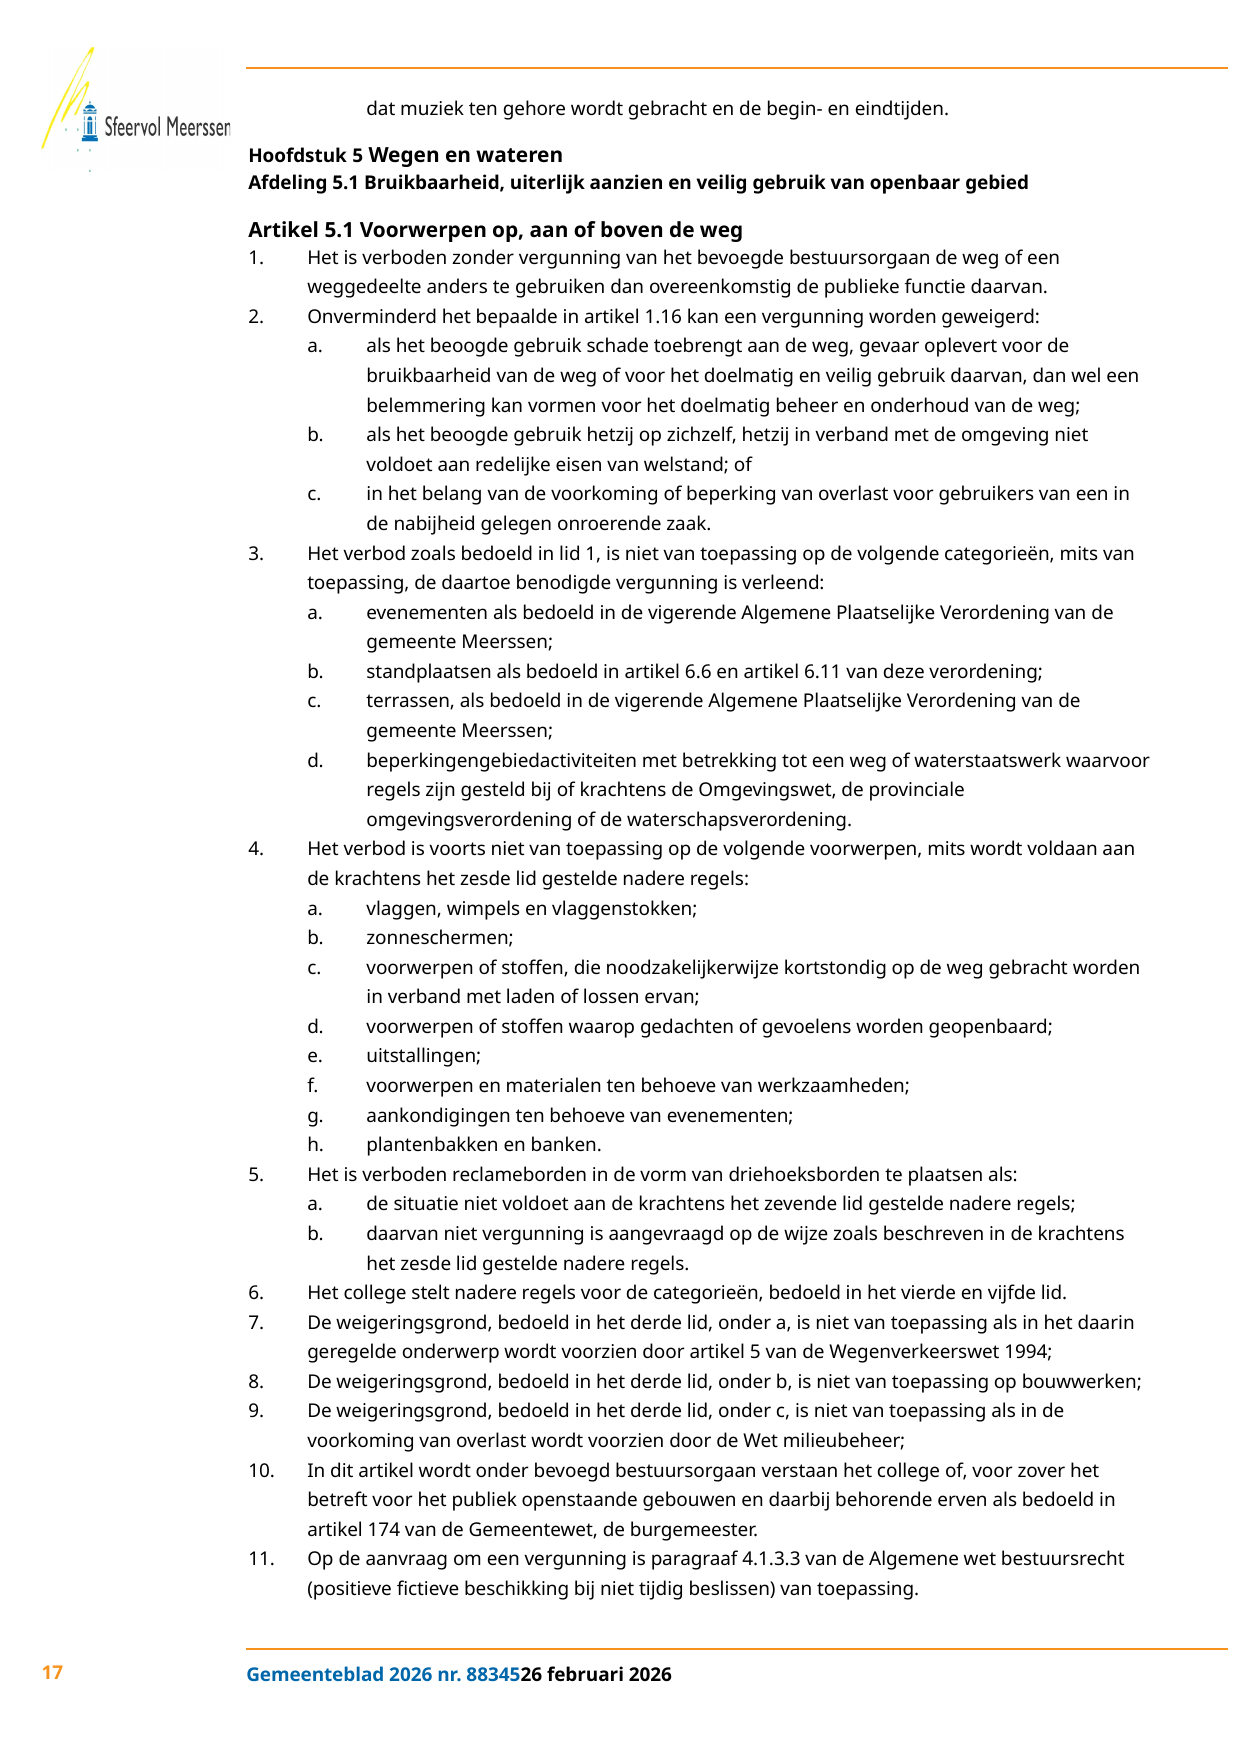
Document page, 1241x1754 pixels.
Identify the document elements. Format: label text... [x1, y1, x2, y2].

list beperkingengebiedactiviteiten met betrekking tot een weg of waterstaatswerk waarvoor regels zijn gesteld bij of krachtens de Omgevingswet, de provinciale omgevingsverordening of de waterschapsverordening. [307, 747, 1152, 832]
list plantenbakken en banken. [307, 1131, 1152, 1157]
list voorwerpen of stoffen, die noodzakelijkerwijze kortstondig op de weg gebracht worden in verband met laden of lossen ervan; [307, 954, 1152, 1009]
list Onverminderd het bepaalde in artikel 1.16 kan een vergunning worden geweigerd: [248, 303, 1152, 329]
list evenementen als bedoeld in de vigerende Algemene Plaatselijke Verordening van de gemeente Meerssen; [307, 599, 1152, 654]
list De weigeringsgrond, bedoeld in het derde lid, onder a, is niet van toepassing als in het daarin geregelde onderwerp wordt voorzien door artikel 5 van de Wegenverkeerswet 1994; [248, 1309, 1152, 1364]
list In dit artikel wordt onder bevoegd bestuursorgaan verstaan het college of, voor zover het betreft voor het publiek openstaande gebouwen en daarbij behorende erven als bedoeld in artikel 174 van de Gemeentewet, de burgemeester. [248, 1457, 1152, 1542]
list uitstallingen; [307, 1043, 1152, 1068]
list Het is verboden zonder vergunning van het bevoegde bestuursorgaan de weg of een weggedeelte anders te gebruiken dan overeenkomstig de publieke functie daarvan. [248, 244, 1152, 299]
list aankondigingen ten behoeve van evenementen; [307, 1102, 1152, 1127]
list voorwerpen of stoffen waarop gedachten of gevoelens worden geopenbaard; [307, 1013, 1152, 1039]
list Op de aanvraag om een vergunning is paragraaf 4.1.3.3 van de Algemene wet bestuursrecht (positieve fictieve beschikking bij niet tijdig beslissen) van toepassing. [248, 1546, 1152, 1601]
list Het is verboden reclameborden in de vorm van driehoeksborden te plaatsen als: [248, 1161, 1152, 1187]
list Het verbod zoals bedoeld in lid 1, is niet van toepassing op de volgende categorieën, mits van toepassing, de daartoe benodigde vergunning is verleend: [248, 540, 1152, 595]
list vlaggen, wimpels en vlaggenstokken; [307, 895, 1152, 920]
text Artikel 5.1 Voorwerpen op, aan of boven de weg [248, 215, 1152, 244]
text Hoofdstuk 5 Wegen en wateren [248, 140, 1152, 169]
list standplaatsen als bedoeld in artikel 6.6 en artikel 6.11 van deze verordening; [307, 658, 1152, 684]
list dat muziek ten gehore wordt gebracht en de begin- en eindtijden. [307, 95, 1152, 121]
list terrassen, als bedoeld in de vigerende Algemene Plaatselijke Verordening van de gemeente Meerssen; [307, 688, 1152, 743]
list zonneschermen; [307, 924, 1152, 950]
list voorwerpen en materialen ten behoeve van werkzaamheden; [307, 1072, 1152, 1098]
picture [41, 47, 231, 172]
list De weigeringsgrond, bedoeld in het derde lid, onder c, is niet van toepassing als in de voorkoming van overlast wordt voorzien door de Wet milieubeheer; [248, 1398, 1152, 1453]
list Het college stelt nadere regels voor de categorieën, bedoeld in het vierde en vijfde lid. [248, 1279, 1152, 1305]
list De weigeringsgrond, bedoeld in het derde lid, onder b, is niet van toepassing op bouwwerken; [248, 1368, 1152, 1394]
list als het beoogde gebruik schade toebrengt aan de weg, gevaar oplevert voor de bruikbaarheid van de weg of voor het doelmatig en veilig gebruik daarvan, dan wel een belemmering kan vormen voor het doelmatig beheer en onderhoud van de weg; [307, 333, 1152, 417]
text Afdeling 5.1 Bruikbaarheid, uiterlijk aanzien en veilig gebruik van openbaar gebied [248, 169, 1152, 194]
list daarvan niet vergunning is aangevraagd op de wijze zoals beschreven in de krachtens het zesde lid gestelde nadere regels. [307, 1220, 1152, 1275]
list Het verbod is voorts niet van toepassing op de volgende voorwerpen, mits wordt voldaan aan de krachtens het zesde lid gestelde nadere regels: [248, 836, 1152, 891]
list de situatie niet voldoet aan de krachtens het zevende lid gestelde nadere regels; [307, 1191, 1152, 1216]
list in het belang van de voorkoming of beperking van overlast voor gebruikers van een in de nabijheid gelegen onroerende zaak. [307, 481, 1152, 536]
list als het beoogde gebruik hetzij op zichzelf, hetzij in verband met de omgeving niet voldoet aan redelijke eisen van welstand; of [307, 421, 1152, 477]
